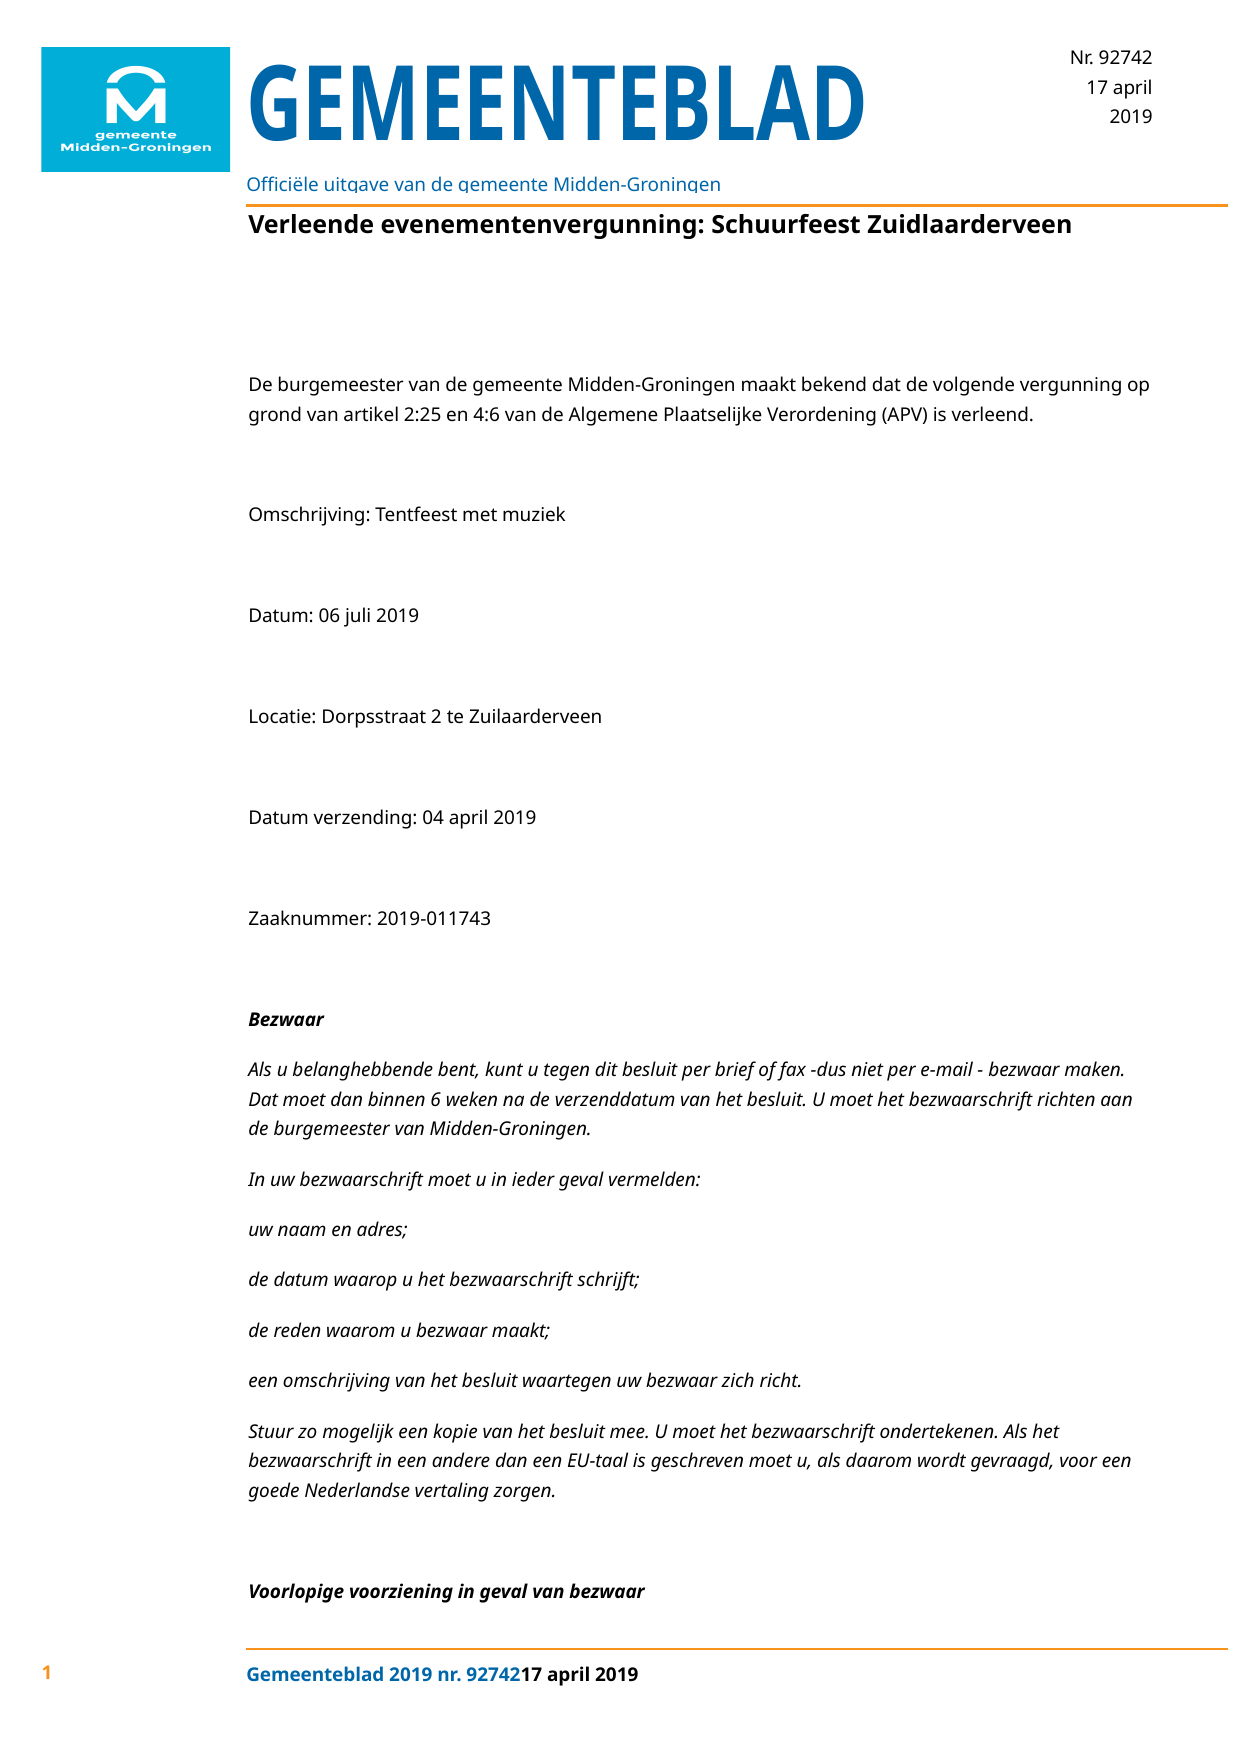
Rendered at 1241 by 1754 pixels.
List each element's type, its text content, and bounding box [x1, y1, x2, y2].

text Bezwaar [248, 1006, 1152, 1031]
text Zaaknummer: 2019-011743 [248, 905, 1152, 931]
text In uw bezwaarschrift moet u in ieder geval vermelden: [248, 1166, 1152, 1191]
text Stuur zo mogelijk een kopie van het besluit mee. U moet het bezwaarschrift ondertekenen. Als het bezwaarschrift in een andere dan een EU-taal is geschreven moet u, als daarom wordt gevraagd, voor een goede Nederlandse vertaling zorgen. [248, 1418, 1152, 1503]
text Als u belanghebbende bent, kunt u tegen dit besluit per brief of fax -dus niet per e-mail - bezwaar maken. Dat moet dan binnen 6 weken na de verzenddatum van het besluit. U moet het bezwaarschrift richten aan de burgemeester van Midden-Groningen. [248, 1056, 1152, 1141]
text de datum waarop u het bezwaarschrift schrijft; [248, 1267, 1152, 1292]
text de reden waarom u bezwaar maakt; [248, 1317, 1152, 1343]
text een omschrijving van het besluit waartegen uw bezwaar zich richt. [248, 1367, 1152, 1393]
text Voorlopige voorziening in geval van bezwaar [248, 1578, 1152, 1603]
text uw naam en adres; [248, 1216, 1152, 1242]
picture [107, 89, 165, 122]
text Locatie: Dorpsstraat 2 te Zuilaarderveen [248, 703, 1152, 729]
picture [184, 146, 190, 153]
text Verleende evenementenvergunning: Schuurfeest Zuidlaarderveen [248, 207, 1152, 241]
text Datum verzending: 04 april 2019 [248, 804, 1152, 830]
picture [108, 66, 164, 82]
text Omschrijving: Tentfeest met muziek [248, 502, 1152, 527]
text De burgemeester van de gemeente Midden-Groningen maakt bekend dat de volgende vergunning op grond van artikel 2:25 en 4:6 van de Algemene Plaatselijke Verordening (APV) is verleend. [248, 371, 1152, 426]
text Datum: 06 juli 2019 [248, 602, 1152, 628]
